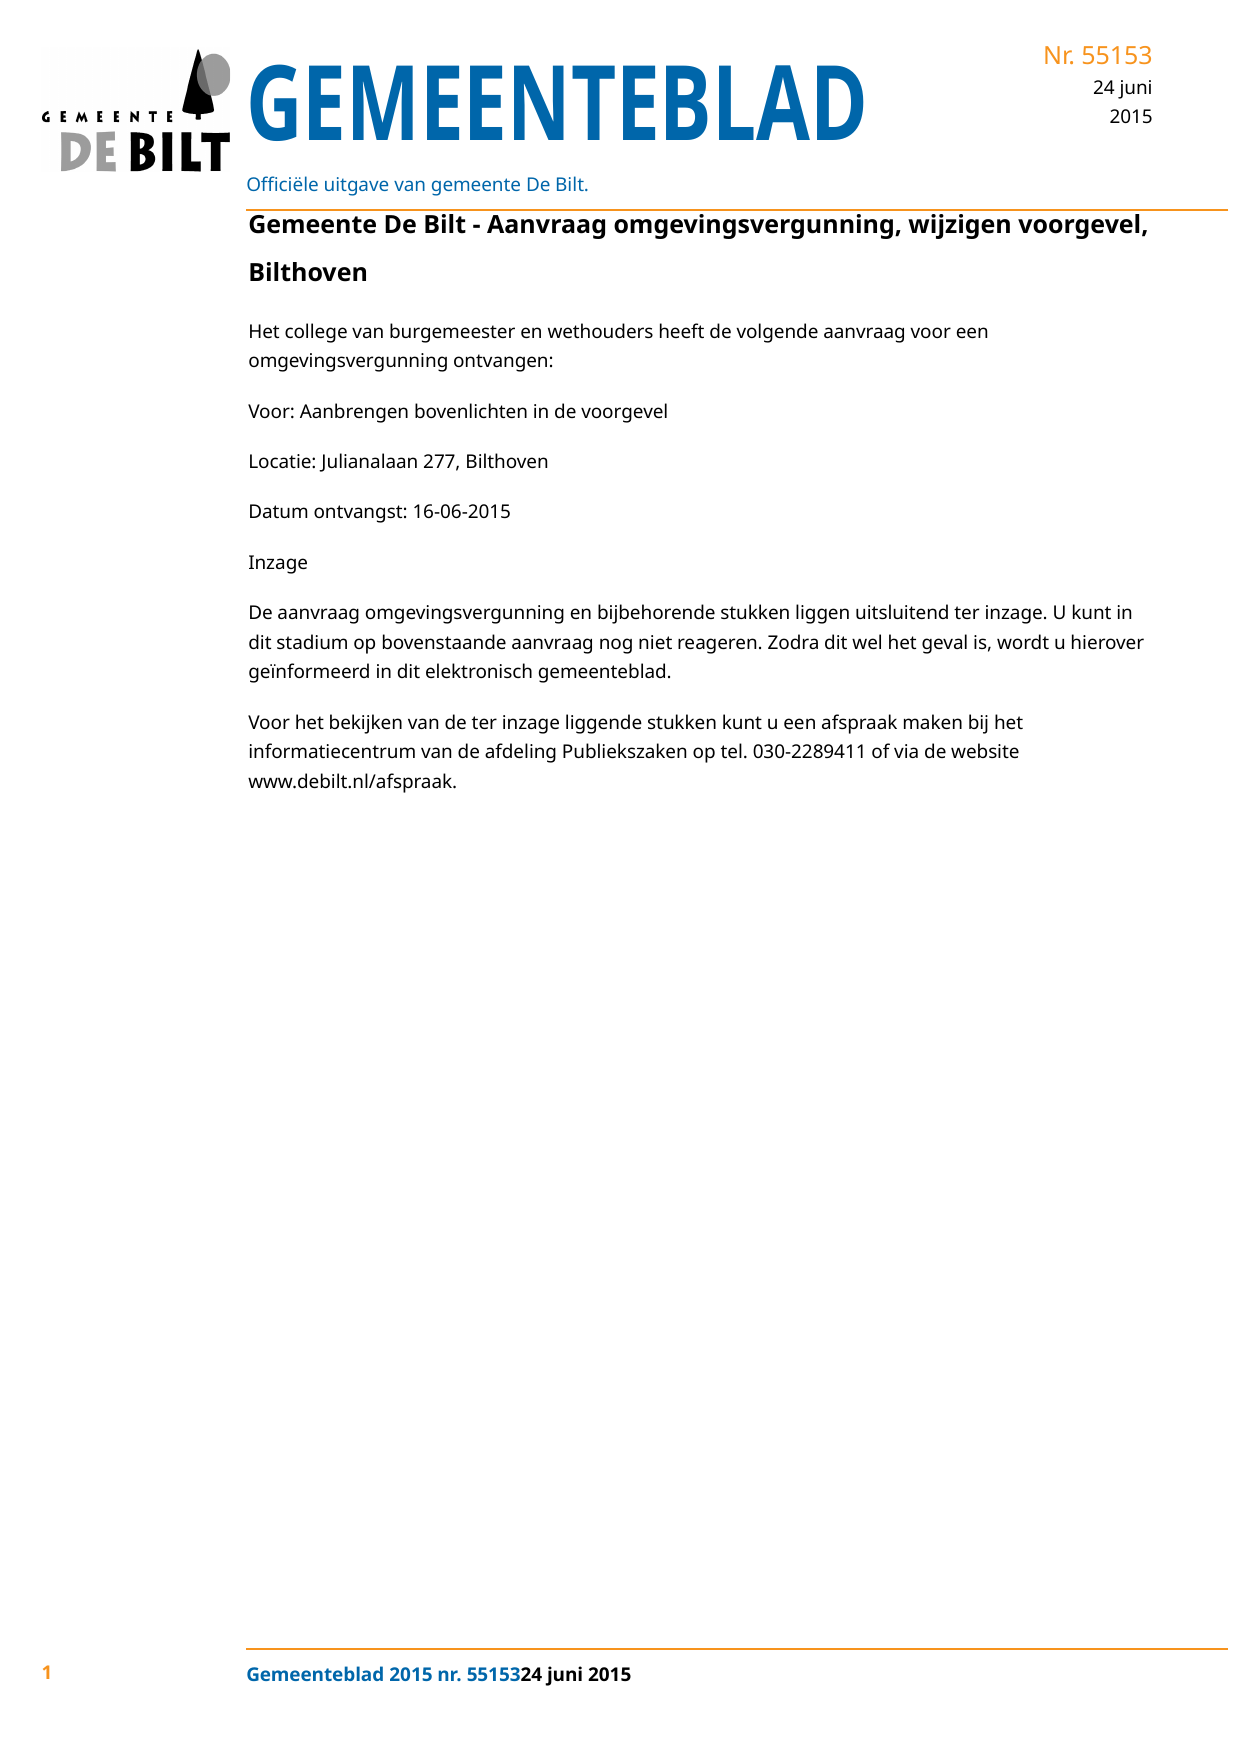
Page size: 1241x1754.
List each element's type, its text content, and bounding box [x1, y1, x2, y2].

text Het college van burgemeester en wethouders heeft de volgende aanvraag voor een omgevingsvergunning ontvangen: [248, 318, 1152, 373]
text Locatie: Julianalaan 277, Bilthoven [248, 448, 1152, 474]
text Datum ontvangst: 16-06-2015 [248, 499, 1152, 524]
text Voor het bekijken van de ter inzage liggende stukken kunt u een afspraak maken bij het informatiecentrum van de afdeling Publiekszaken op tel. 030-2289411 of via de website www.debilt.nl/afspraak. [248, 709, 1152, 794]
text Gemeente De Bilt - Aanvraag omgevingsvergunning, wijzigen voorgevel, Bilthoven [248, 211, 1152, 288]
picture [41, 47, 231, 172]
text De aanvraag omgevingsvergunning en bijbehorende stukken liggen uitsluitend ter inzage. U kunt in dit stadium op bovenstaande aanvraag nog niet reageren. Zodra dit wel het geval is, wordt u hierover geïnformeerd in dit elektronisch gemeenteblad. [248, 599, 1152, 684]
text Voor: Aanbrengen bovenlichten in de voorgevel [248, 398, 1152, 424]
text Inzage [248, 549, 1152, 575]
